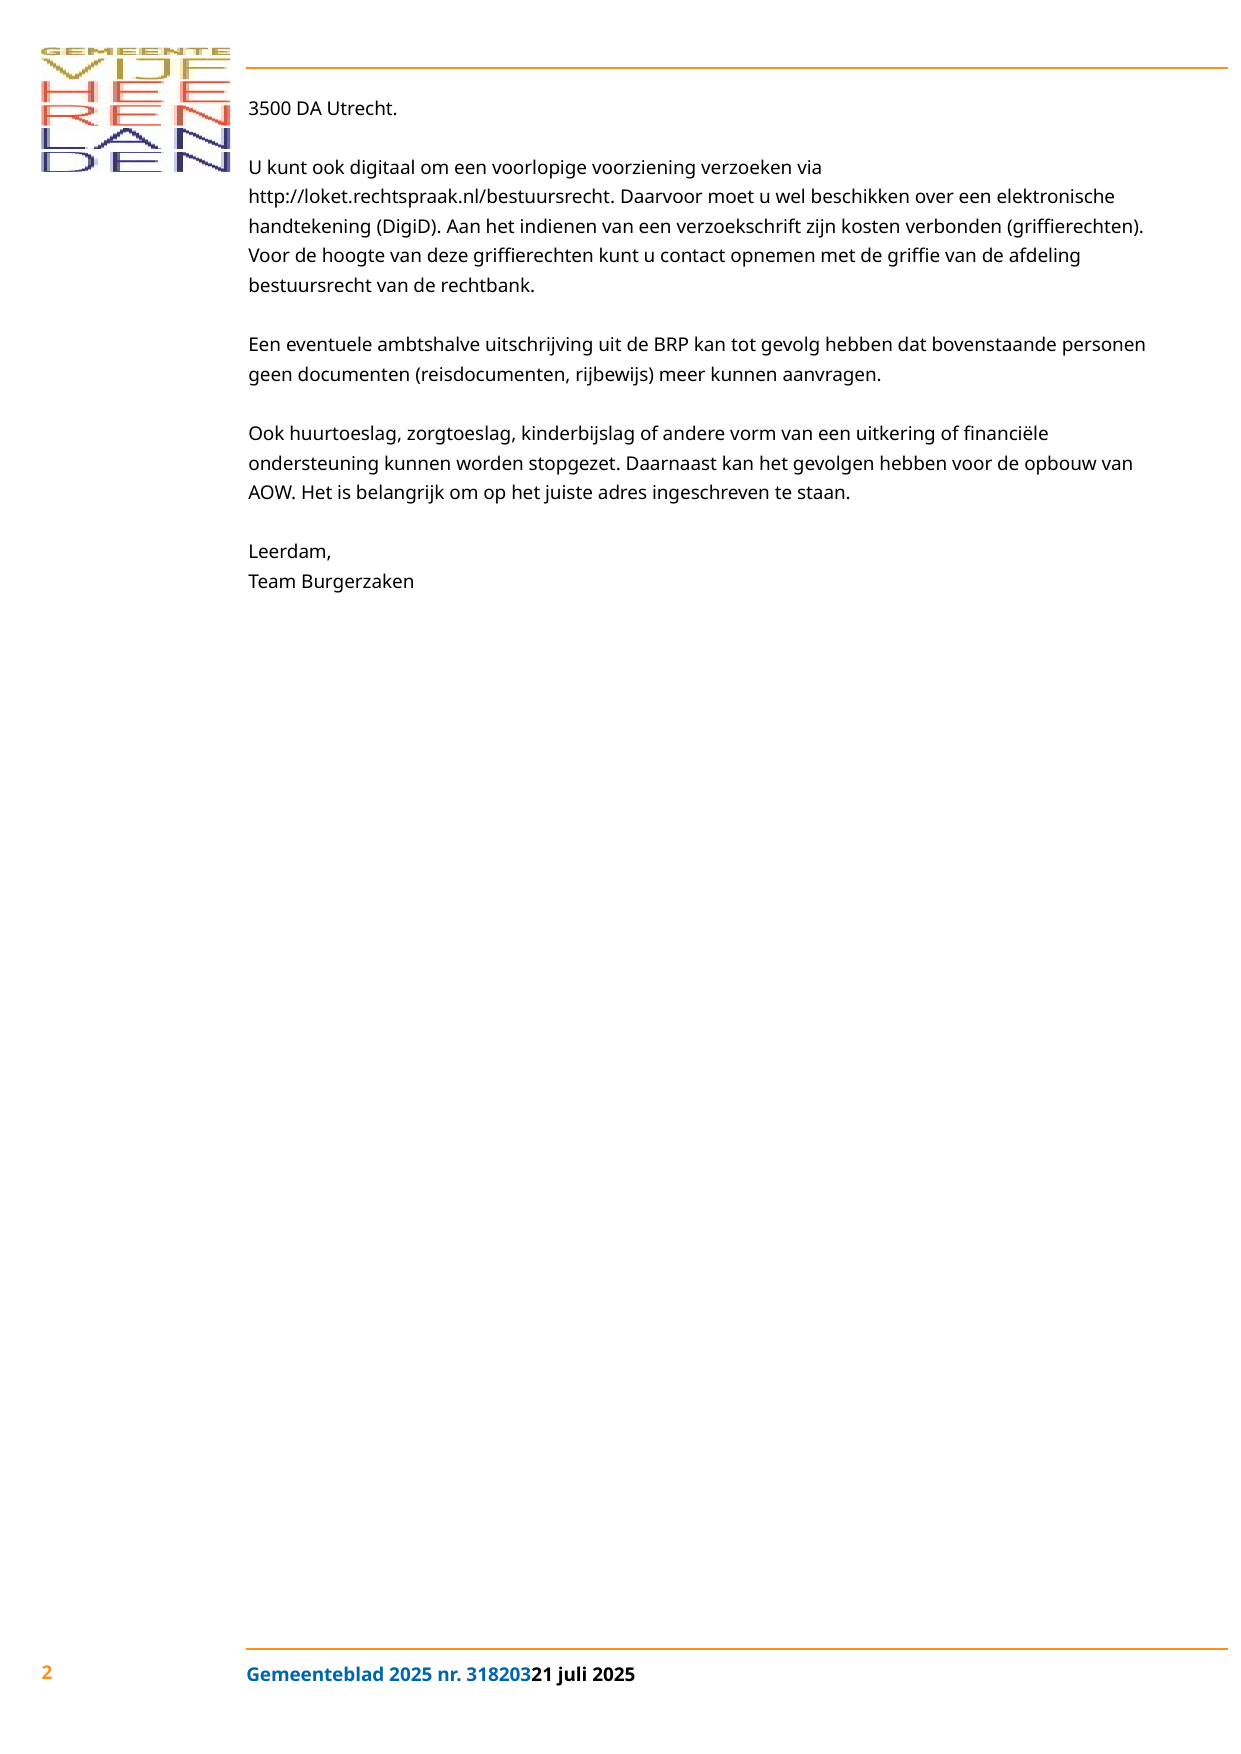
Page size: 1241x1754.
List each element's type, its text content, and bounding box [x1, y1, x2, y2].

text Een eventuele ambtshalve uitschrijving uit de BRP kan tot gevolg hebben dat bovenstaande personen geen documenten (reisdocumenten, rijbewijs) meer kunnen aanvragen. [248, 331, 1152, 387]
text Ook huurtoeslag, zorgtoeslag, kinderbijslag of andere vorm van een uitkering of financiële ondersteuning kunnen worden stopgezet. Daarnaast kan het gevolgen hebben voor de opbouw van AOW. Het is belangrijk om op het juiste adres ingeschreven te staan. [248, 420, 1152, 505]
text 3500 DA Utrecht. [248, 95, 1152, 121]
picture [41, 47, 231, 172]
text Leerdam, [248, 538, 1152, 564]
text U kunt ook digitaal om een voorlopige voorziening verzoeken via http://loket.rechtspraak.nl/bestuursrecht. Daarvoor moet u wel beschikken over een elektronische handtekening (DigiD). Aan het indienen van een verzoekschrift zijn kosten verbonden (griffierechten). Voor de hoogte van deze griffierechten kunt u contact opnemen met de griffie van de afdeling bestuursrecht van de rechtbank. [248, 154, 1152, 298]
text Team Burgerzaken [248, 568, 1152, 594]
